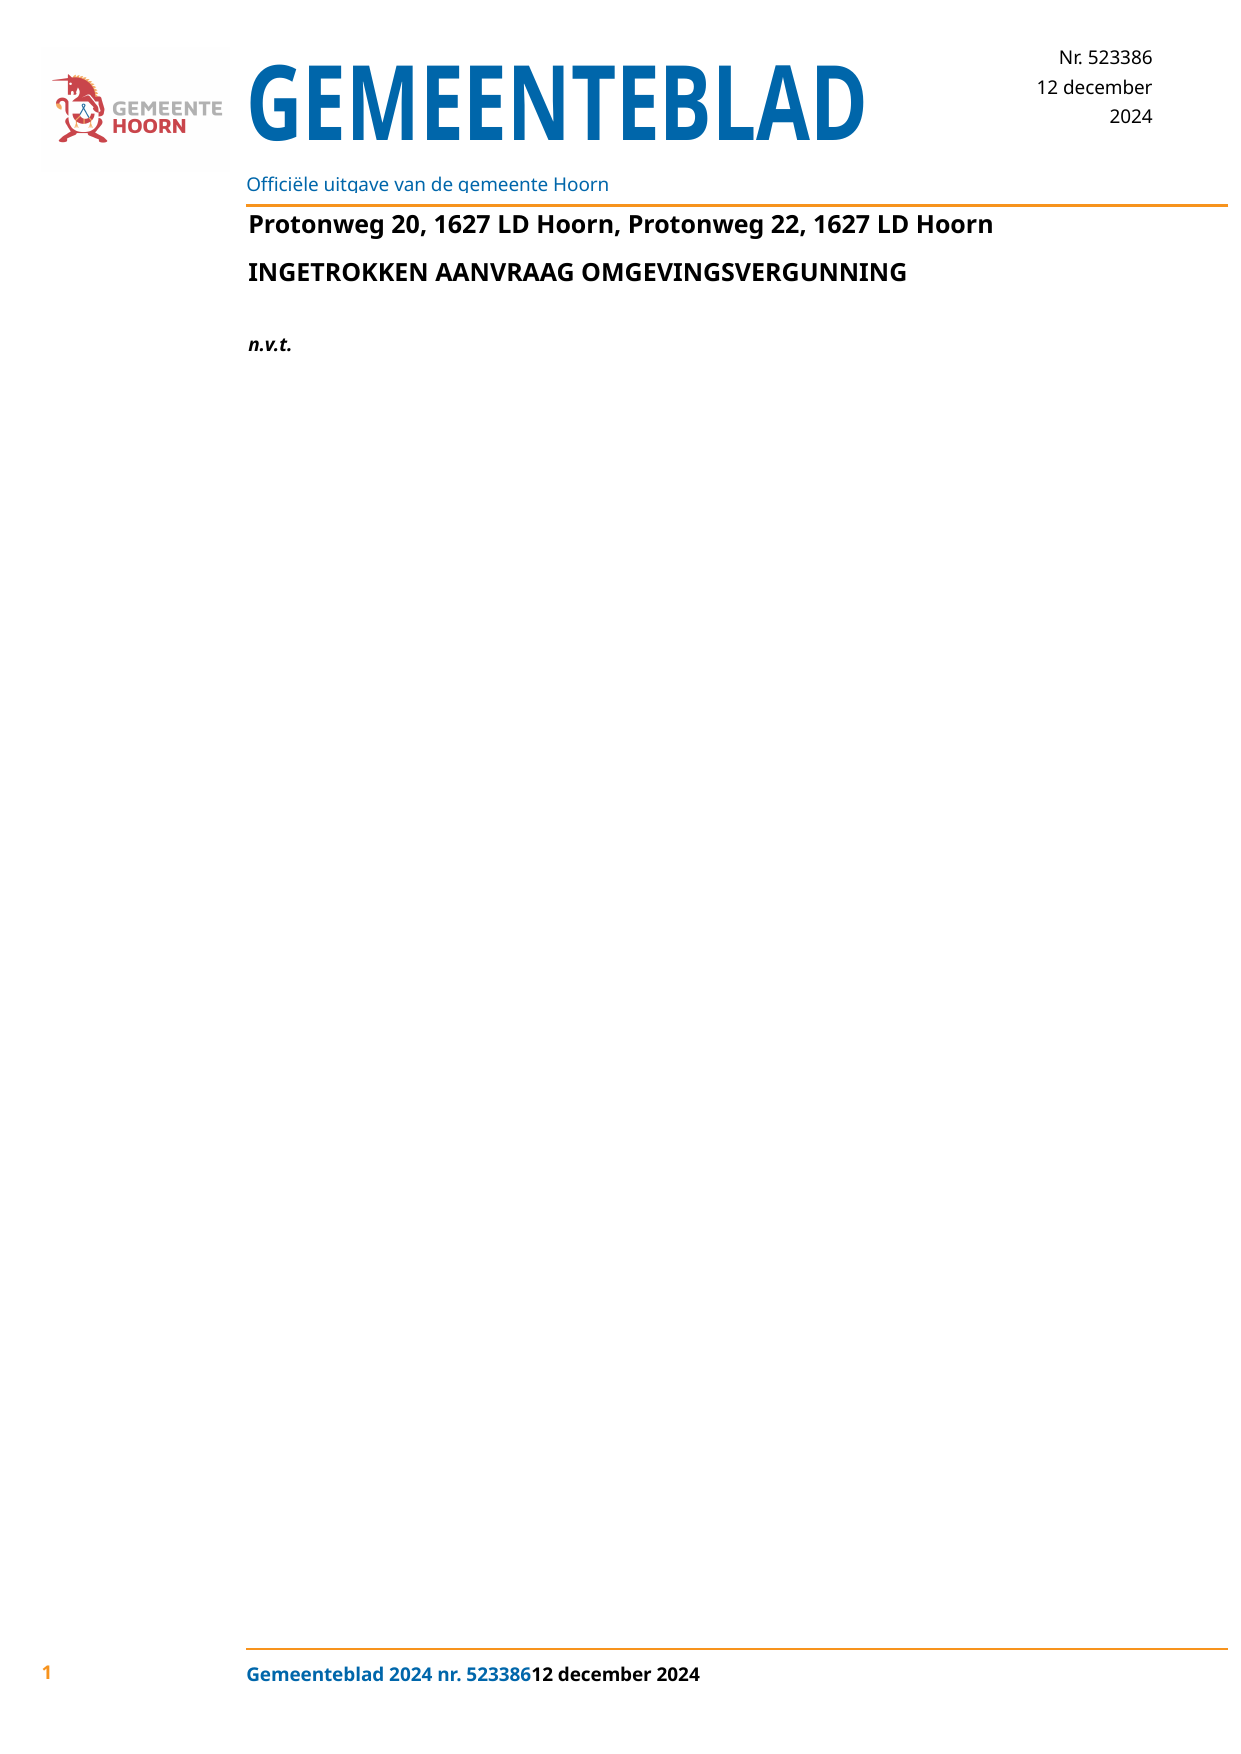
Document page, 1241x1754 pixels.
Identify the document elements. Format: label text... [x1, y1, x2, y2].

text n.v.t. [248, 331, 1152, 357]
picture [41, 47, 231, 172]
text Protonweg 20, 1627 LD Hoorn, Protonweg 22, 1627 LD Hoorn INGETROKKEN AANVRAAG OMGEVINGSVERGUNNING [248, 207, 1152, 288]
